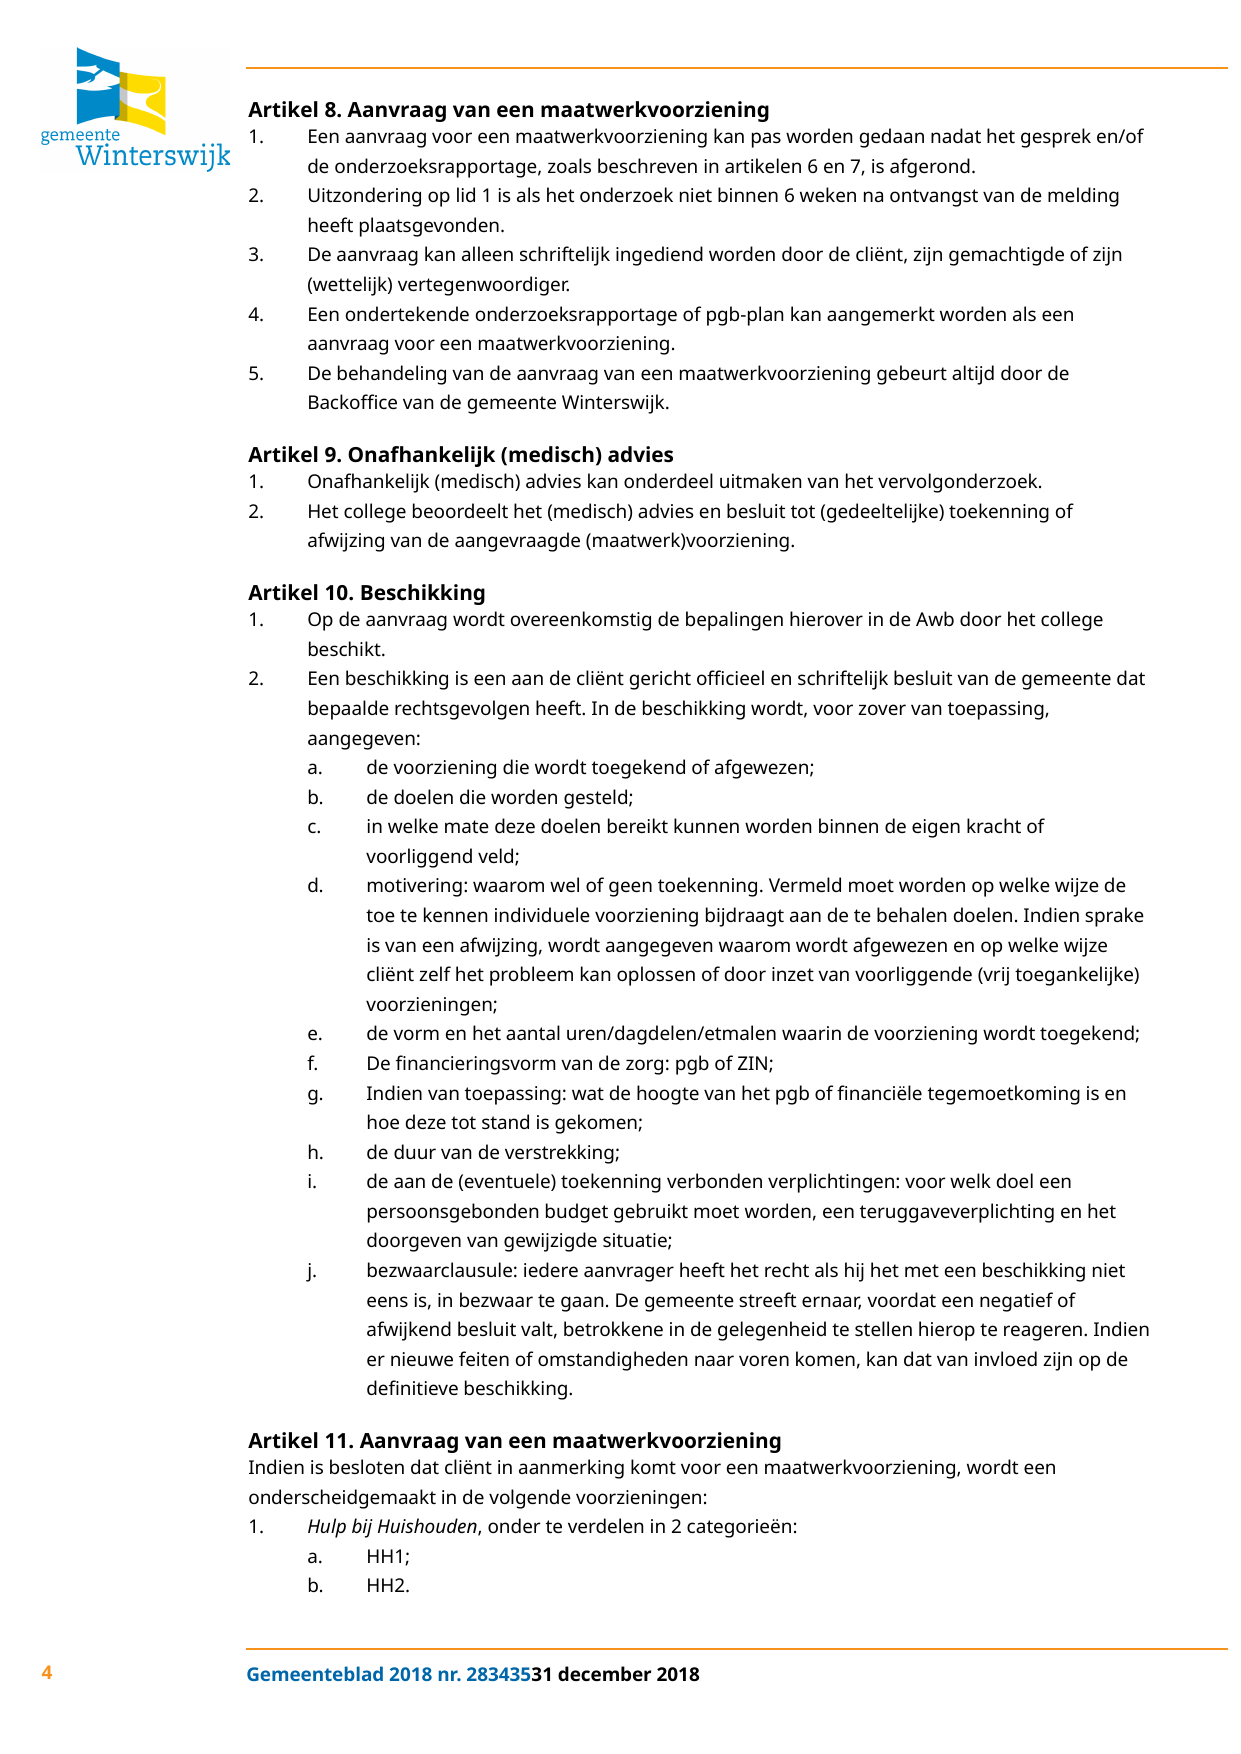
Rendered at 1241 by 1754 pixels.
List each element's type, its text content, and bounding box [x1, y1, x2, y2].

list de voorziening die wordt toegekend of afgewezen; [307, 754, 1152, 780]
text Artikel 9. Onafhankelijk (medisch) advies [248, 440, 1152, 468]
list bezwaarclausule: iedere aanvrager heeft het recht als hij het met een beschikking niet eens is, in bezwaar te gaan. De gemeente streeft ernaar, voordat een negatief of afwijkend besluit valt, betrokkene in de gelegenheid te stellen hierop te reageren. Indien er nieuwe feiten of omstandigheden naar voren komen, kan dat van invloed zijn op de definitieve beschikking. [307, 1257, 1152, 1401]
list de aan de (eventuele) toekenning verbonden verplichtingen: voor welk doel een persoonsgebonden budget gebruikt moet worden, een teruggaveverplichting en het doorgeven van gewijzigde situatie; [307, 1168, 1152, 1253]
list HH2. [307, 1573, 1152, 1598]
text Artikel 8. Aanvraag van een maatwerkvoorziening [248, 95, 1152, 123]
text Artikel 10. Beschikking [248, 578, 1152, 606]
list Hulp bij Huishouden, onder te verdelen in 2 categorieën: [248, 1513, 1152, 1539]
list De aanvraag kan alleen schriftelijk ingediend worden door de cliënt, zijn gemachtigde of zijn (wettelijk) vertegenwoordiger. [248, 242, 1152, 297]
text Indien is besloten dat cliënt in aanmerking komt voor een maatwerkvoorziening, wordt een onderscheidgemaakt in de volgende voorzieningen: [248, 1454, 1152, 1510]
list de vorm en het aantal uren/dagdelen/etmalen waarin de voorziening wordt toegekend; [307, 1021, 1152, 1046]
list motivering: waarom wel of geen toekenning. Vermeld moet worden op welke wijze de toe te kennen individuele voorziening bijdraagt aan de te behalen doelen. Indien sprake is van een afwijzing, wordt aangegeven waarom wordt afgewezen en op welke wijze cliënt zelf het probleem kan oplossen of door inzet van voorliggende (vrij toegankelijke) voorzieningen; [307, 873, 1152, 1017]
list Een ondertekende onderzoeksrapportage of pgb-plan kan aangemerkt worden als een aanvraag voor een maatwerkvoorziening. [248, 301, 1152, 356]
list Het college beoordeelt het (medisch) advies en besluit tot (gedeeltelijke) toekenning of afwijzing van de aangevraagde (maatwerk)voorziening. [248, 498, 1152, 553]
list de doelen die worden gesteld; [307, 784, 1152, 809]
list HH1; [307, 1543, 1152, 1569]
list in welke mate deze doelen bereikt kunnen worden binnen de eigen kracht of voorliggend veld; [307, 813, 1152, 869]
list de duur van de verstrekking; [307, 1139, 1152, 1164]
list Onafhankelijk (medisch) advies kan onderdeel uitmaken van het vervolgonderzoek. [248, 468, 1152, 494]
list Op de aanvraag wordt overeenkomstig de bepalingen hierover in de Awb door het college beschikt. [248, 606, 1152, 662]
list Een aanvraag voor een maatwerkvoorziening kan pas worden gedaan nadat het gesprek en/of de onderzoeksrapportage, zoals beschreven in artikelen 6 en 7, is afgerond. [248, 123, 1152, 178]
list De behandeling van de aanvraag van een maatwerkvoorziening gebeurt altijd door de Backoffice van de gemeente Winterswijk. [248, 360, 1152, 415]
picture [41, 47, 231, 172]
picture [225, 153, 231, 162]
list Uitzondering op lid 1 is als het onderzoek niet binnen 6 weken na ontvangst van de melding heeft plaatsgevonden. [248, 182, 1152, 238]
list De financieringsvorm van de zorg: pgb of ZIN; [307, 1050, 1152, 1076]
list Een beschikking is een aan de cliënt gericht officieel en schriftelijk besluit van de gemeente dat bepaalde rechtsgevolgen heeft. In de beschikking wordt, voor zover van toepassing, aangegeven: [248, 666, 1152, 750]
text Artikel 11. Aanvraag van een maatwerkvoorziening [248, 1426, 1152, 1454]
list Indien van toepassing: wat de hoogte van het pgb of financiële tegemoetkoming is en hoe deze tot stand is gekomen; [307, 1080, 1152, 1135]
